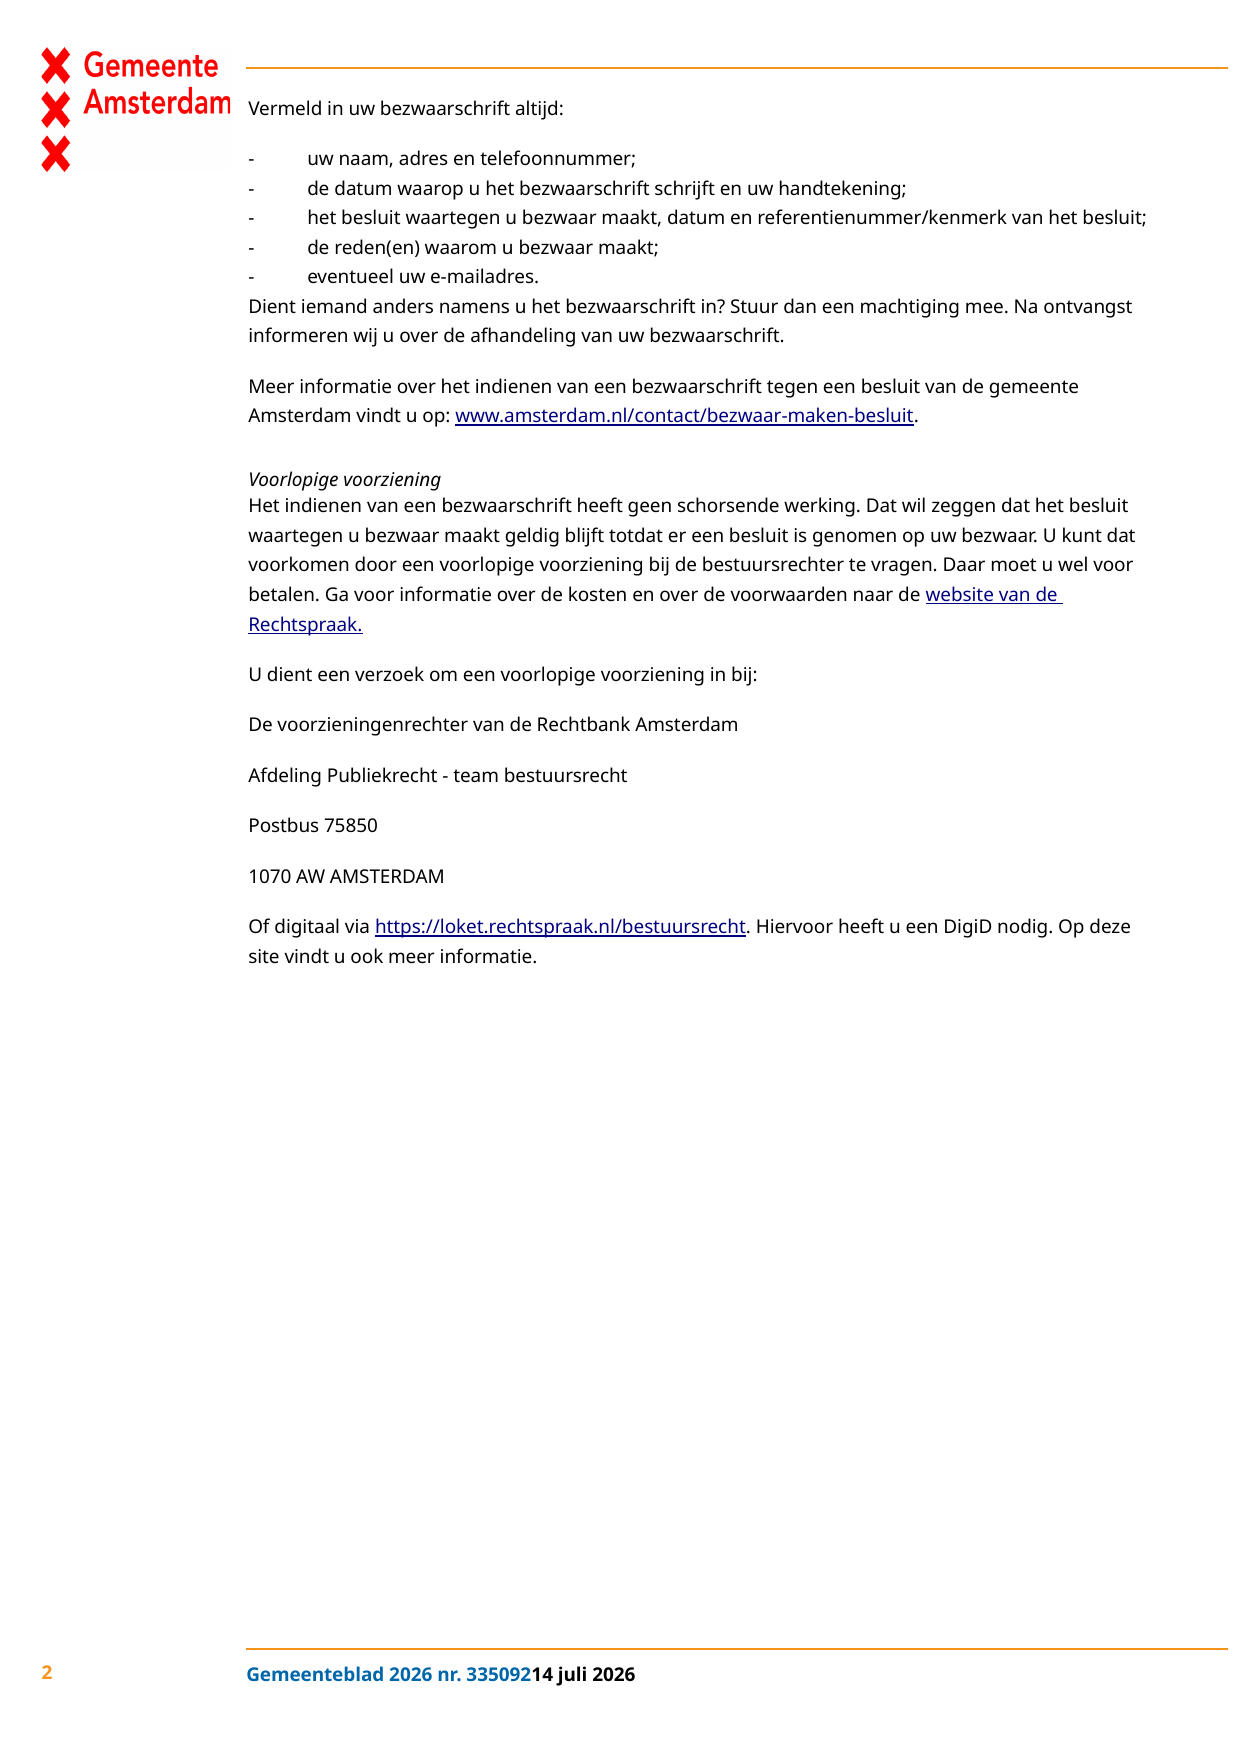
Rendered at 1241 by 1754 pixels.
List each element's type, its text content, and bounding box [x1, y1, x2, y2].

text Het indienen van een bezwaarschrift heeft geen schorsende werking. Dat wil zeggen dat het besluit waartegen u bezwaar maakt geldig blijft totdat er een besluit is genomen op uw bezwaar. U kunt dat voorkomen door een voorlopige voorziening bij de bestuursrechter te vragen. Daar moet u wel voor betalen. Ga voor informatie over de kosten en over de voorwaarden naar de website van de Rechtspraak. [248, 492, 1152, 636]
list de datum waarop u het bezwaarschrift schrijft en uw handtekening; [248, 175, 1152, 201]
list uw naam, adres en telefoonnummer; [248, 145, 1152, 171]
text Of digitaal via https://loket.rechtspraak.nl/bestuursrecht. Hiervoor heeft u een DigiD nodig. Op deze site vindt u ook meer informatie. [248, 913, 1152, 968]
text Postbus 75850 [248, 812, 1152, 838]
text Meer informatie over het indienen van een bezwaarschrift tegen een besluit van de gemeente Amsterdam vindt u op: www.amsterdam.nl/contact/bezwaar-maken-besluit. [248, 373, 1152, 428]
text U dient een verzoek om een voorlopige voorziening in bij: [248, 661, 1152, 687]
picture [41, 47, 231, 172]
list de reden(en) waarom u bezwaar maakt; [248, 234, 1152, 260]
text De voorzieningenrechter van de Rechtbank Amsterdam [248, 712, 1152, 737]
list eventueel uw e-mailadres. [248, 263, 1152, 289]
text Dient iemand anders namens u het bezwaarschrift in? Stuur dan een machtiging mee. Na ontvangst informeren wij u over de afhandeling van uw bezwaarschrift. [248, 293, 1152, 348]
text 1070 AW AMSTERDAM [248, 863, 1152, 888]
text Voorlopige voorziening [248, 467, 1152, 492]
list het besluit waartegen u bezwaar maakt, datum en referentienummer/kenmerk van het besluit; [248, 204, 1152, 230]
text Afdeling Publiekrecht - team bestuursrecht [248, 762, 1152, 788]
text Vermeld in uw bezwaarschrift altijd: [248, 95, 1152, 121]
